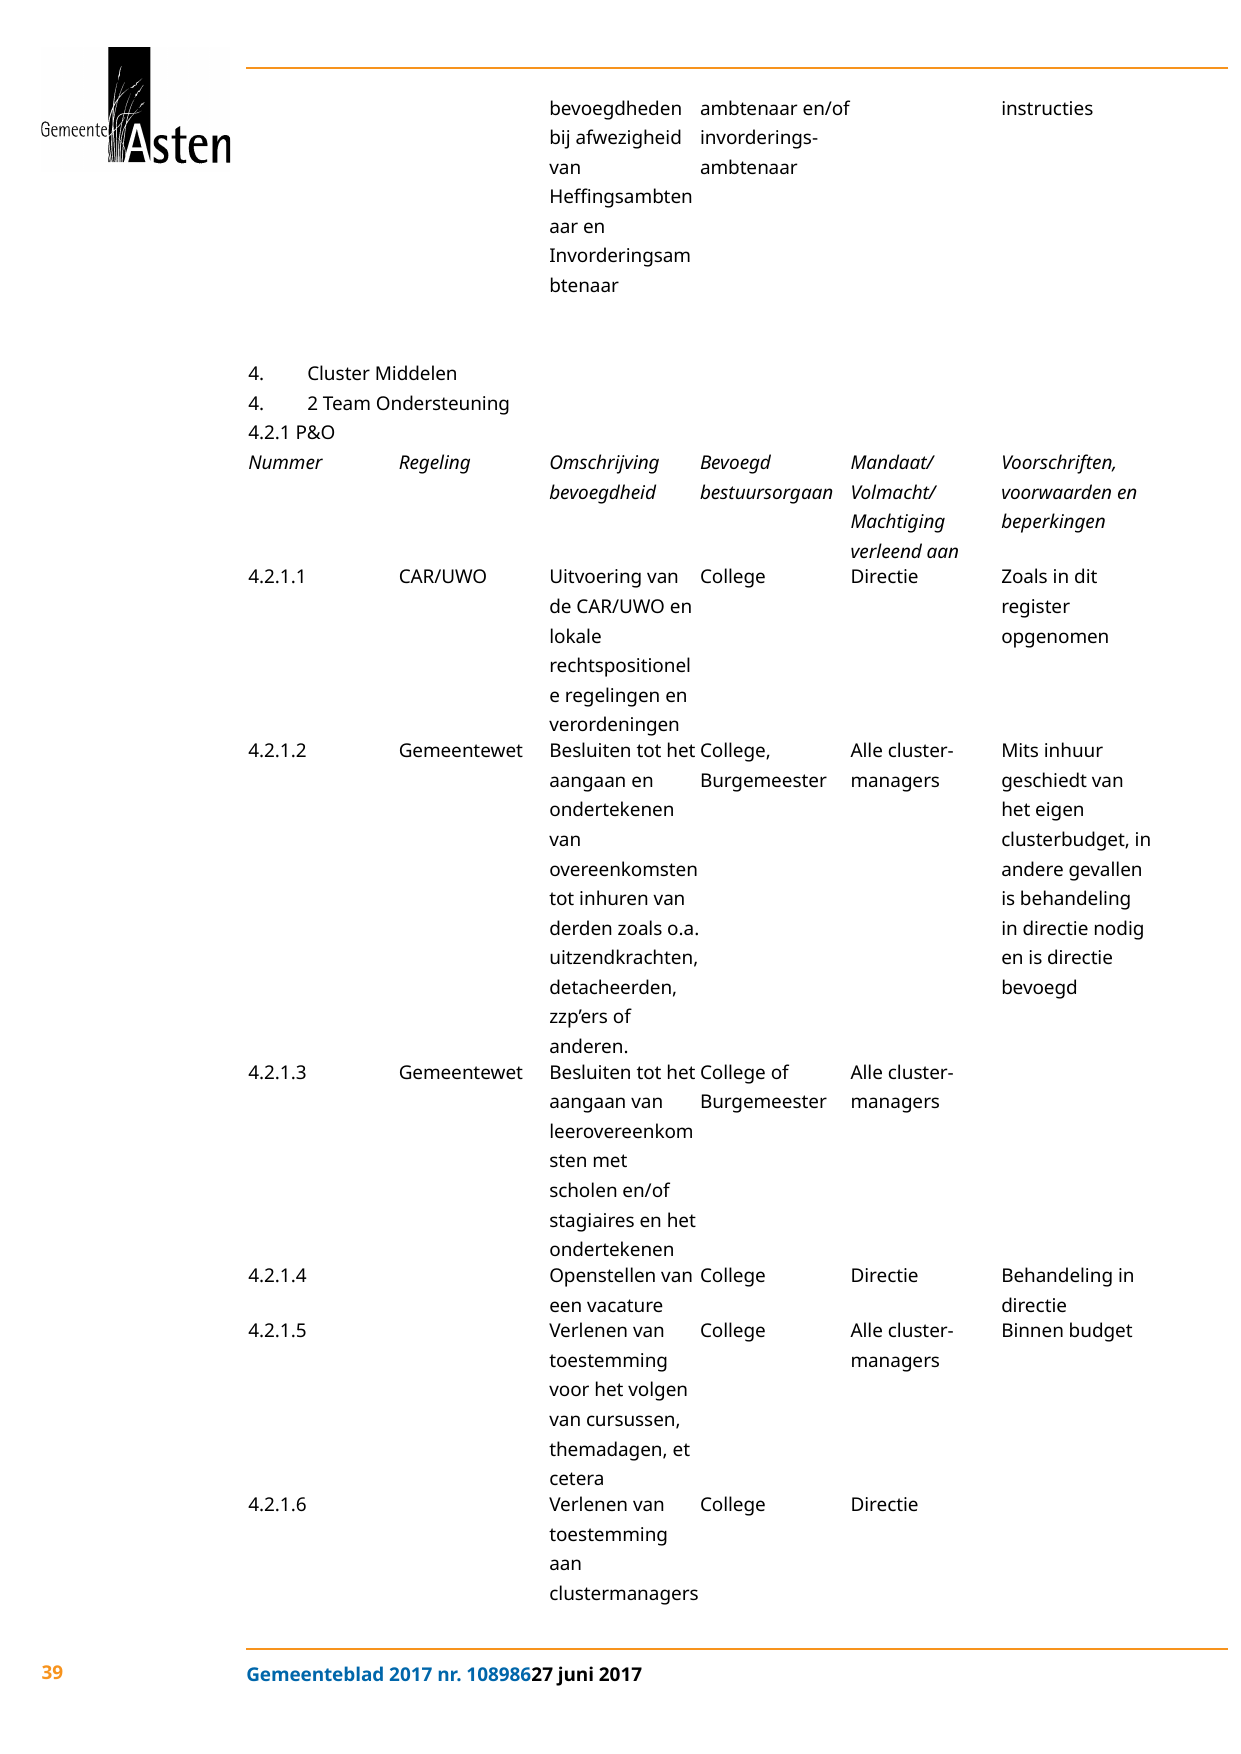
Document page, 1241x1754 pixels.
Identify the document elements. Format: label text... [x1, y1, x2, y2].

table_cell CAR/UWO [399, 564, 549, 737]
table_cell Directie [850, 564, 1001, 737]
table_cell Openstellen van een vacature [549, 1262, 700, 1317]
table_cell Besluiten tot het aangaan en ondertekenen van overeenkomsten tot inhuren van derden zoals o.a. uitzendkrachten, detacheerden, zzp’ers of anderen. [549, 738, 700, 1059]
picture [41, 47, 231, 172]
table_cell 4.2.1.6 [248, 1491, 398, 1606]
table_cell [399, 95, 549, 298]
table_cell Directie [850, 1262, 1001, 1317]
table_cell [850, 95, 1001, 298]
table_cell [399, 1491, 549, 1606]
table_header Omschrijving bevoegdheid [549, 449, 700, 564]
table_cell Verlenen van toestemming voor het volgen van cursussen, themadagen, et cetera [549, 1318, 700, 1491]
table_cell Binnen budget [1001, 1318, 1152, 1491]
table_cell 4.2.1.5 [248, 1318, 398, 1491]
table_cell 4.2.1.1 [248, 564, 398, 737]
table_cell [1001, 1491, 1152, 1606]
list Cluster Middelen [248, 360, 1152, 386]
table_cell Alle cluster-managers [850, 738, 1001, 1059]
table_cell Gemeentewet [399, 1059, 549, 1262]
table_cell Alle cluster-managers [850, 1318, 1001, 1491]
table_cell 4.2.1.3 [248, 1059, 398, 1262]
table_cell College [700, 1318, 850, 1491]
table_cell [399, 1318, 549, 1491]
table_cell 4.2.1.4 [248, 1262, 398, 1317]
table_cell [399, 1262, 549, 1317]
text 4.2.1 P&O [248, 419, 1152, 445]
table_cell College [700, 564, 850, 737]
table_cell [1001, 1059, 1152, 1262]
table_cell College [700, 1491, 850, 1606]
table_cell Uitvoering van de CAR/UWO en lokale rechtspositionele regelingen en verordeningen [549, 564, 700, 737]
table_cell Alle cluster-managers [850, 1059, 1001, 1262]
table_header Voorschriften, voorwaarden en beperkingen [1001, 449, 1152, 564]
table_cell bevoegdheden bij afwezigheid van Heffingsambtenaar en Invorderingsambtenaar [549, 95, 700, 298]
table_cell [248, 95, 398, 298]
table_cell 4.2.1.2 [248, 738, 398, 1059]
list 2 Team Ondersteuning [248, 390, 1152, 416]
table_cell College of Burgemeester [700, 1059, 850, 1262]
table_cell Directie [850, 1491, 1001, 1606]
table_cell Verlenen van toestemming aan clustermanagers [549, 1491, 700, 1606]
table_header Bevoegd bestuursorgaan [700, 449, 850, 564]
table_cell Zoals in dit register opgenomen [1001, 564, 1152, 737]
table_cell instructies [1001, 95, 1152, 298]
table_header Mandaat/ Volmacht/ Machtiging verleend aan [850, 449, 1001, 564]
table_cell ambtenaar en/of invorderings-ambtenaar [700, 95, 850, 298]
table_cell Behandeling in directie [1001, 1262, 1152, 1317]
table_cell Besluiten tot het aangaan van leerovereenkomsten met scholen en/of stagiaires en het ondertekenen [549, 1059, 700, 1262]
table_cell College, Burgemeester [700, 738, 850, 1059]
table_cell College [700, 1262, 850, 1317]
table_cell Mits inhuur geschiedt van het eigen clusterbudget, in andere gevallen is behandeling in directie nodig en is directie bevoegd [1001, 738, 1152, 1059]
table_header Nummer [248, 449, 398, 564]
table_header Regeling [399, 449, 549, 564]
table_cell Gemeentewet [399, 738, 549, 1059]
